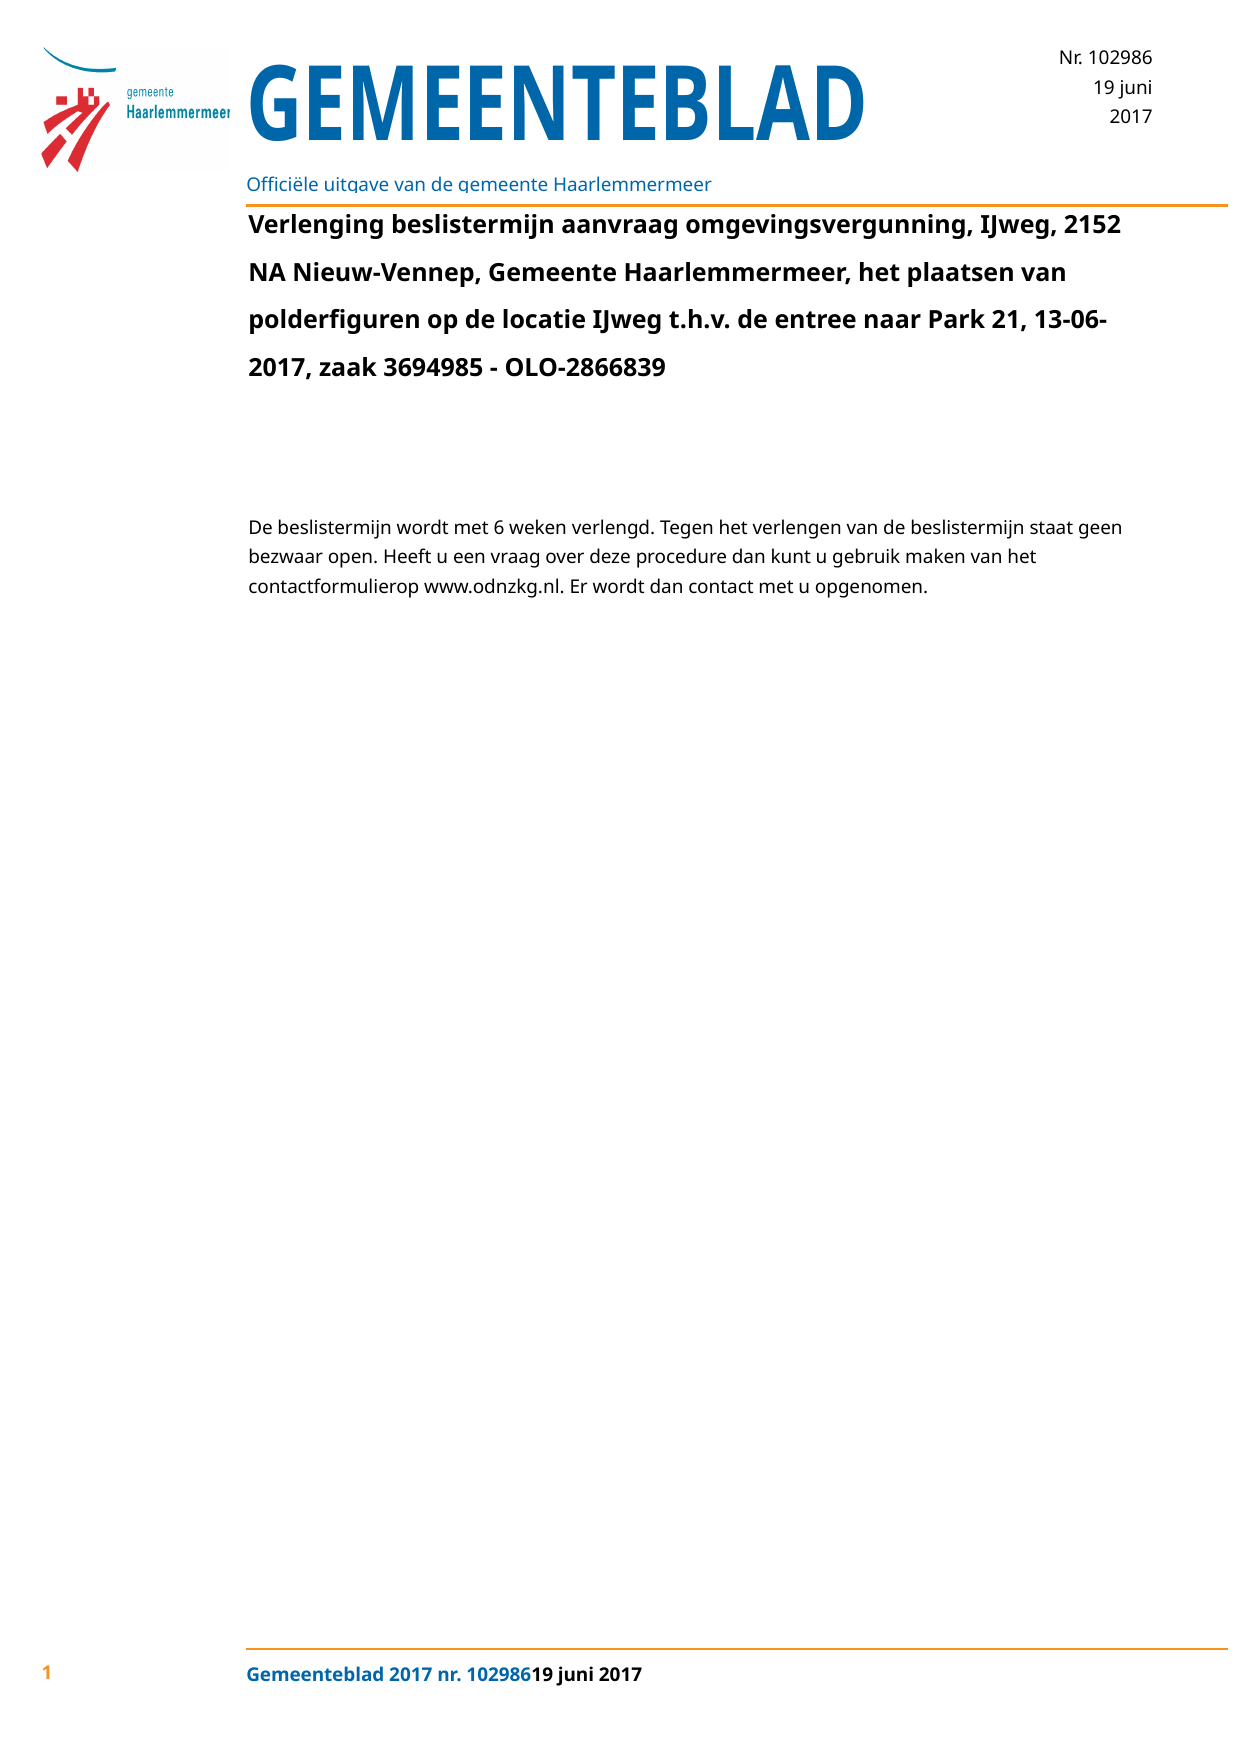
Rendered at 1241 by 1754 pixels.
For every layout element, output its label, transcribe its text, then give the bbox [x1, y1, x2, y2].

picture [41, 47, 231, 172]
text De beslistermijn wordt met 6 weken verlengd. Tegen het verlengen van de beslistermijn staat geen bezwaar open. Heeft u een vraag over deze procedure dan kunt u gebruik maken van het contactformulierop www.odnzkg.nl. Er wordt dan contact met u opgenomen. [248, 514, 1152, 599]
text Verlenging beslistermijn aanvraag omgevingsvergunning, IJweg, 2152 NA Nieuw-Vennep, Gemeente Haarlemmermeer, het plaatsen van polderfiguren op de locatie IJweg t.h.v. de entree naar Park 21, 13-06-2017, zaak 3694985 - OLO-2866839 [248, 207, 1152, 384]
